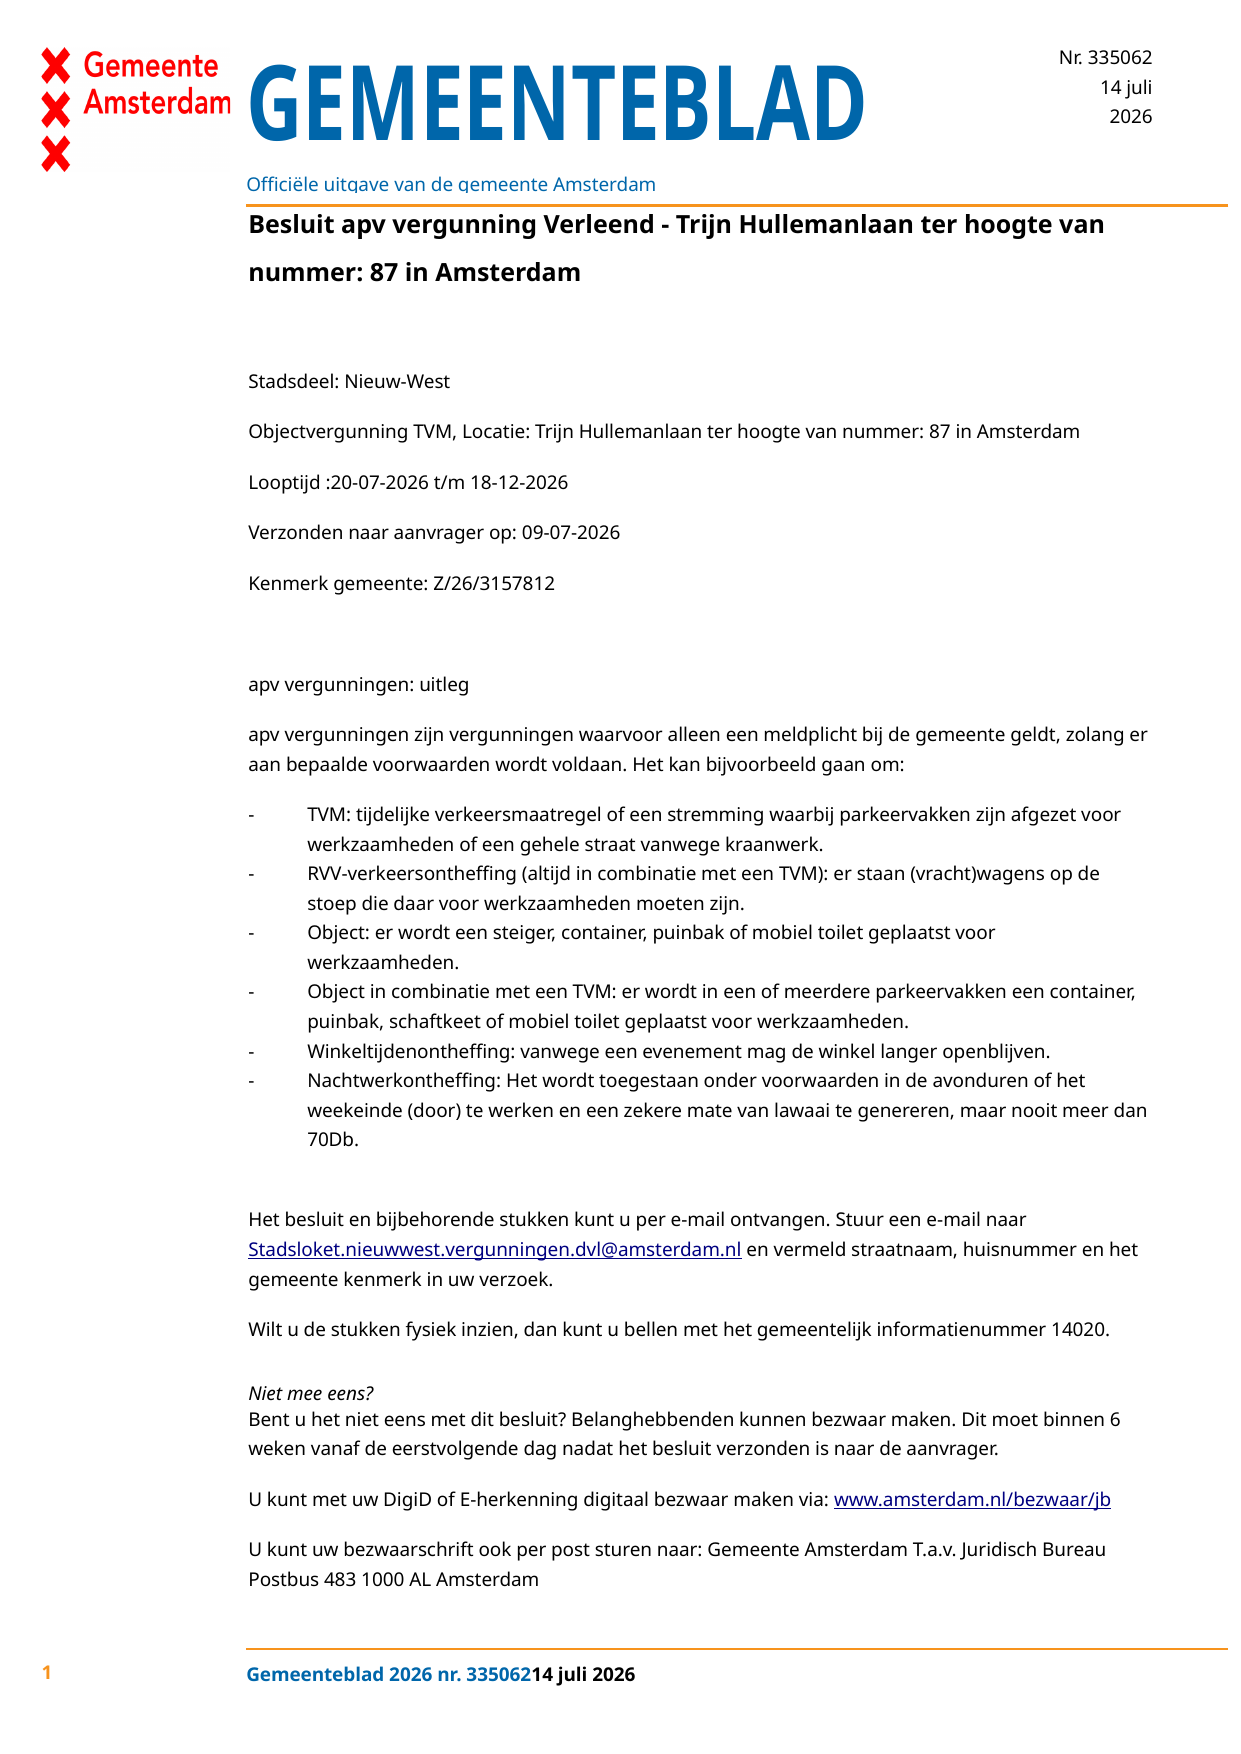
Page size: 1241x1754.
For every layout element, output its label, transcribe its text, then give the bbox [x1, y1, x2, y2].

list TVM: tijdelijke verkeersmaatregel of een stremming waarbij parkeervakken zijn afgezet voor werkzaamheden of een gehele straat vanwege kraanwerk. [248, 801, 1152, 857]
picture [41, 47, 231, 172]
list Object in combinatie met een TVM: er wordt in een of meerdere parkeervakken een container, puinbak, schaftkeet of mobiel toilet geplaatst voor werkzaamheden. [248, 979, 1152, 1034]
text Objectvergunning TVM, Locatie: Trijn Hullemanlaan ter hoogte van nummer: 87 in Amsterdam [248, 419, 1152, 444]
text Stadsdeel: Nieuw-West [248, 368, 1152, 394]
text U kunt met uw DigiD of E-herkenning digitaal bezwaar maken via: www.amsterdam.nl/bezwaar/jb [248, 1486, 1152, 1512]
text apv vergunningen: uitleg [248, 671, 1152, 697]
text apv vergunningen zijn vergunningen waarvoor alleen een meldplicht bij de gemeente geldt, zolang er aan bepaalde voorwaarden wordt voldaan. Het kan bijvoorbeeld gaan om: [248, 721, 1152, 777]
text U kunt uw bezwaarschrift ook per post sturen naar: Gemeente Amsterdam T.a.v. Juridisch Bureau Postbus 483 1000 AL Amsterdam [248, 1536, 1152, 1592]
list RVV-verkeersontheffing (altijd in combinatie met een TVM): er staan (vracht)wagens op de stoep die daar voor werkzaamheden moeten zijn. [248, 860, 1152, 916]
text Besluit apv vergunning Verleend - Trijn Hullemanlaan ter hoogte van nummer: 87 in Amsterdam [248, 207, 1152, 288]
text Wilt u de stukken fysiek inzien, dan kunt u bellen met het gemeentelijk informatienummer 14020. [248, 1316, 1152, 1342]
text Verzonden naar aanvrager op: 09-07-2026 [248, 519, 1152, 545]
text Looptijd :20-07-2026 t/m 18-12-2026 [248, 469, 1152, 495]
list Object: er wordt een steiger, container, puinbak of mobiel toilet geplaatst voor werkzaamheden. [248, 919, 1152, 975]
list Winkeltijdenontheffing: vanwege een evenement mag de winkel langer openblijven. [248, 1038, 1152, 1064]
text Het besluit en bijbehorende stukken kunt u per e-mail ontvangen. Stuur een e-mail naar Stadsloket.nieuwwest.vergunningen.dvl@amsterdam.nl en vermeld straatnaam, huisnummer en het gemeente kenmerk in uw verzoek. [248, 1207, 1152, 1292]
text Niet mee eens? [248, 1380, 1152, 1406]
text Bent u het niet eens met dit besluit? Belanghebbenden kunnen bezwaar maken. Dit moet binnen 6 weken vanaf de eerstvolgende dag nadat het besluit verzonden is naar de aanvrager. [248, 1406, 1152, 1461]
list Nachtwerkontheffing: Het wordt toegestaan onder voorwaarden in de avonduren of het weekeinde (door) te werken en een zekere mate van lawaai te genereren, maar nooit meer dan 70Db. [248, 1067, 1152, 1152]
text Kenmerk gemeente: Z/26/3157812 [248, 570, 1152, 596]
